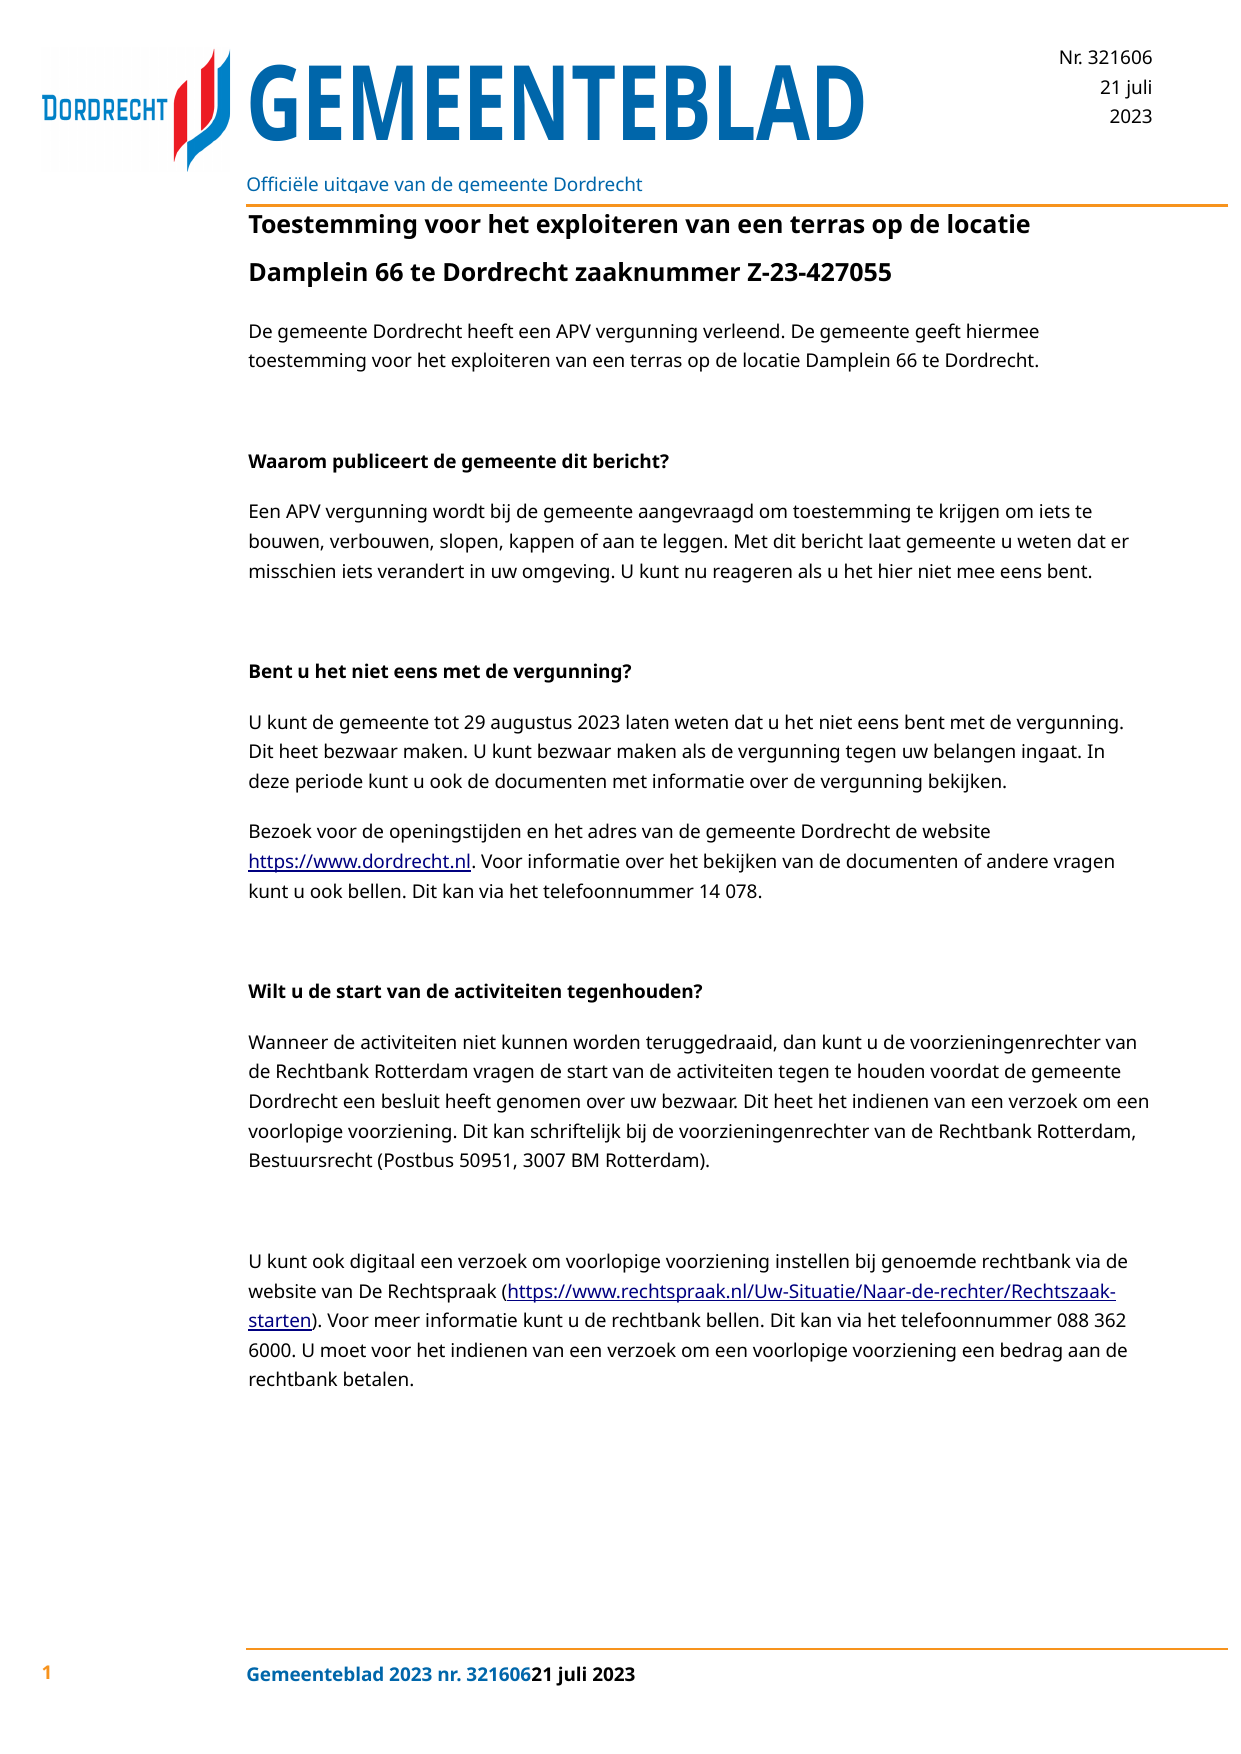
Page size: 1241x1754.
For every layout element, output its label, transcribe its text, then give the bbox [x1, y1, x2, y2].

picture [41, 47, 231, 172]
text De gemeente Dordrecht heeft een APV vergunning verleend. De gemeente geeft hiermee toestemming voor het exploiteren van een terras op de locatie Damplein 66 te Dordrecht. [248, 318, 1152, 373]
text U kunt ook digitaal een verzoek om voorlopige voorziening instellen bij genoemde rechtbank via de website van De Rechtspraak (https://www.rechtspraak.nl/Uw-Situatie/Naar-de-rechter/Rechtszaak-starten). Voor meer informatie kunt u de rechtbank bellen. Dit kan via het telefoonnummer 088 362 6000. U moet voor het indienen van een verzoek om een voorlopige voorziening een bedrag aan de rechtbank betalen. [248, 1248, 1152, 1392]
text Toestemming voor het exploiteren van een terras op de locatie Damplein 66 te Dordrecht zaaknummer Z-23-427055 [248, 207, 1152, 288]
text Bent u het niet eens met de vergunning? [248, 659, 1152, 684]
text Een APV vergunning wordt bij de gemeente aangevraagd om toestemming te krijgen om iets te bouwen, verbouwen, slopen, kappen of aan te leggen. Met dit bericht laat gemeente u weten dat er misschien iets verandert in uw omgeving. U kunt nu reageren als u het hier niet mee eens bent. [248, 499, 1152, 584]
text Wanneer de activiteiten niet kunnen worden teruggedraaid, dan kunt u de voorzieningenrechter van de Rechtbank Rotterdam vragen de start van de activiteiten tegen te houden voordat de gemeente Dordrecht een besluit heeft genomen over uw bezwaar. Dit heet het indienen van een verzoek om een voorlopige voorziening. Dit kan schriftelijk bij de voorzieningenrechter van de Rechtbank Rotterdam, Bestuursrecht (Postbus 50951, 3007 BM Rotterdam). [248, 1029, 1152, 1173]
text U kunt de gemeente tot 29 augustus 2023 laten weten dat u het niet eens bent met de vergunning. Dit heet bezwaar maken. U kunt bezwaar maken als de vergunning tegen uw belangen ingaat. In deze periode kunt u ook de documenten met informatie over de vergunning bekijken. [248, 709, 1152, 794]
text Waarom publiceert de gemeente dit bericht? [248, 448, 1152, 474]
text Bezoek voor de openingstijden en het adres van de gemeente Dordrecht de website https://www.dordrecht.nl. Voor informatie over het bekijken van de documenten of andere vragen kunt u ook bellen. Dit kan via het telefoonnummer 14 078. [248, 819, 1152, 904]
text Wilt u de start van de activiteiten tegenhouden? [248, 979, 1152, 1004]
